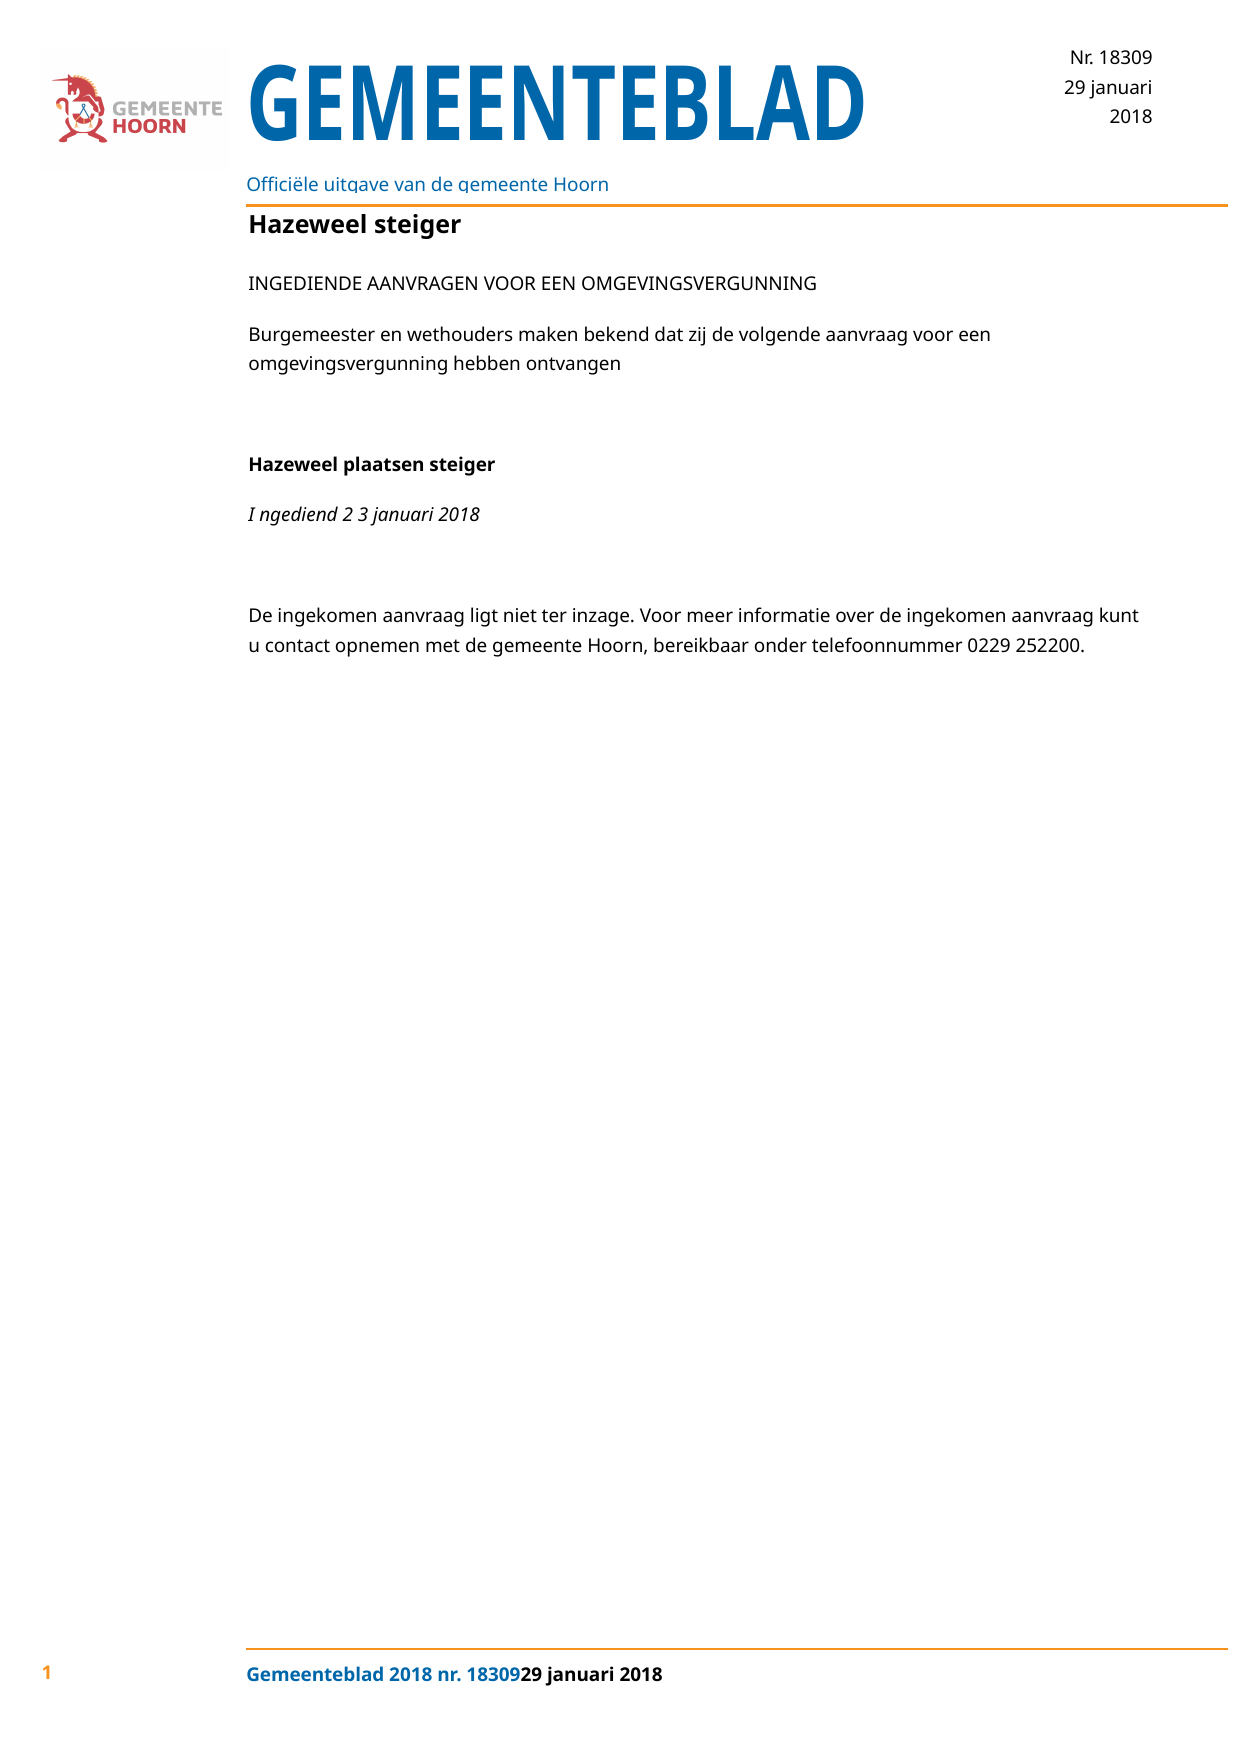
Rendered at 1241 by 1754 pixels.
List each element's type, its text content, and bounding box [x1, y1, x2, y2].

picture [41, 47, 231, 172]
text I ngediend 2 3 januari 2018 [248, 502, 1152, 527]
text Hazeweel plaatsen steiger [248, 451, 1152, 477]
text De ingekomen aanvraag ligt niet ter inzage. Voor meer informatie over de ingekomen aanvraag kunt u contact opnemen met de gemeente Hoorn, bereikbaar onder telefoonnummer 0229 252200. [248, 602, 1152, 658]
text Hazeweel steiger [248, 207, 1152, 241]
text Burgemeester en wethouders maken bekend dat zij de volgende aanvraag voor een omgevingsvergunning hebben ontvangen [248, 321, 1152, 376]
text INGEDIENDE AANVRAGEN VOOR EEN OMGEVINGSVERGUNNING [248, 270, 1152, 296]
